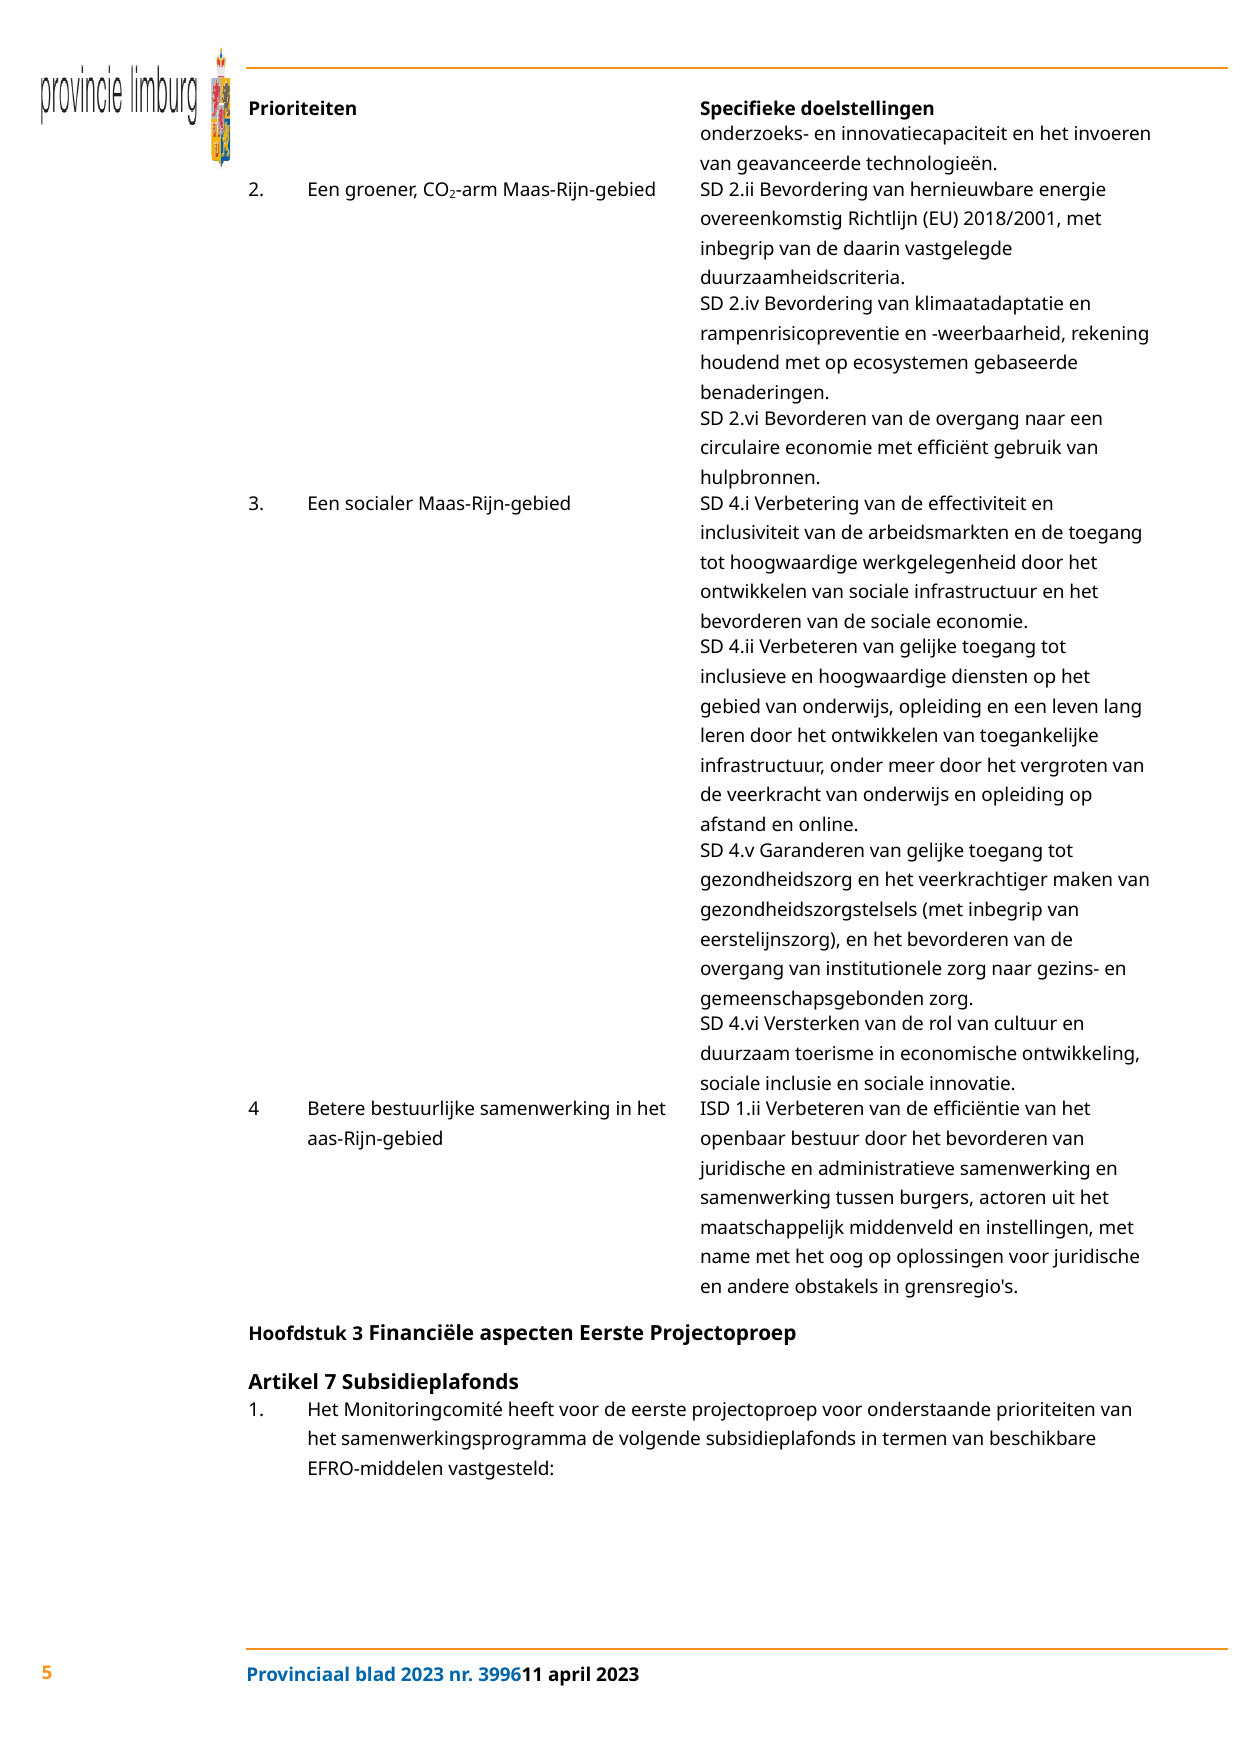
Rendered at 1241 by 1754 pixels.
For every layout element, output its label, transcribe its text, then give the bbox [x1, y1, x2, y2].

text Hoofdstuk 3 Financiële aspecten Eerste Projectoproep [248, 1318, 1152, 1346]
table_cell Een groener, CO2-arm Maas-Rijn-gebied [248, 176, 700, 490]
table_cell Betere bestuurlijke samenwerking in het aas-Rijn-gebied [248, 1096, 700, 1299]
table_cell [248, 121, 700, 176]
table_cell SD 2.iv Bevordering van klimaatadaptatie en rampenrisicopreventie en -weerbaarheid, rekening houdend met op ecosystemen gebaseerde benaderingen. [700, 290, 1152, 405]
table_header Prioriteiten [248, 95, 700, 121]
table_header Specifieke doelstellingen [700, 95, 1152, 121]
table_cell SD 4.ii Verbeteren van gelijke toegang tot inclusieve en hoogwaardige diensten op het gebied van onderwijs, opleiding en een leven lang leren door het ontwikkelen van toegankelijke infrastructuur, onder meer door het vergroten van de veerkracht van onderwijs en opleiding op afstand en online. [700, 634, 1152, 837]
text Artikel 7 Subsidieplafonds [248, 1367, 1152, 1396]
table_cell SD 4.i Verbetering van de effectiviteit en inclusiviteit van de arbeidsmarkten en de toegang tot hoogwaardige werkgelegenheid door het ontwikkelen van sociale infrastructuur en het bevorderen van de sociale economie. [700, 490, 1152, 634]
table_cell onderzoeks- en innovatiecapaciteit en het invoeren van geavanceerde technologieën. [700, 121, 1152, 176]
picture [41, 47, 231, 172]
table_cell SD 4.vi Versterken van de rol van cultuur en duurzaam toerisme in economische ontwikkeling, sociale inclusie en sociale innovatie. [700, 1011, 1152, 1096]
table_cell ISD 1.ii Verbeteren van de efficiëntie van het openbaar bestuur door het bevorderen van juridische en administratieve samenwerking en samenwerking tussen burgers, actoren uit het maatschappelijk middenveld en instellingen, met name met het oog op oplossingen voor juridische en andere obstakels in grensregio's. [700, 1096, 1152, 1299]
table_cell SD 2.vi Bevorderen van de overgang naar een circulaire economie met efficiënt gebruik van hulpbronnen. [700, 405, 1152, 490]
table_cell SD 4.v Garanderen van gelijke toegang tot gezondheidszorg en het veerkrachtiger maken van gezondheidszorgstelsels (met inbegrip van eerstelijnszorg), en het bevorderen van de overgang van institutionele zorg naar gezins- en gemeenschapsgebonden zorg. [700, 837, 1152, 1011]
table_cell Een socialer Maas-Rijn-gebied [248, 490, 700, 1096]
table_cell SD 2.ii Bevordering van hernieuwbare energie overeenkomstig Richtlijn (EU) 2018/2001, met inbegrip van de daarin vastgelegde duurzaamheidscriteria. [700, 176, 1152, 290]
list Het Monitoringcomité heeft voor de eerste projectoproep voor onderstaande prioriteiten van het samenwerkingsprogramma de volgende subsidieplafonds in termen van beschikbare EFRO-middelen vastgesteld: [248, 1396, 1152, 1481]
